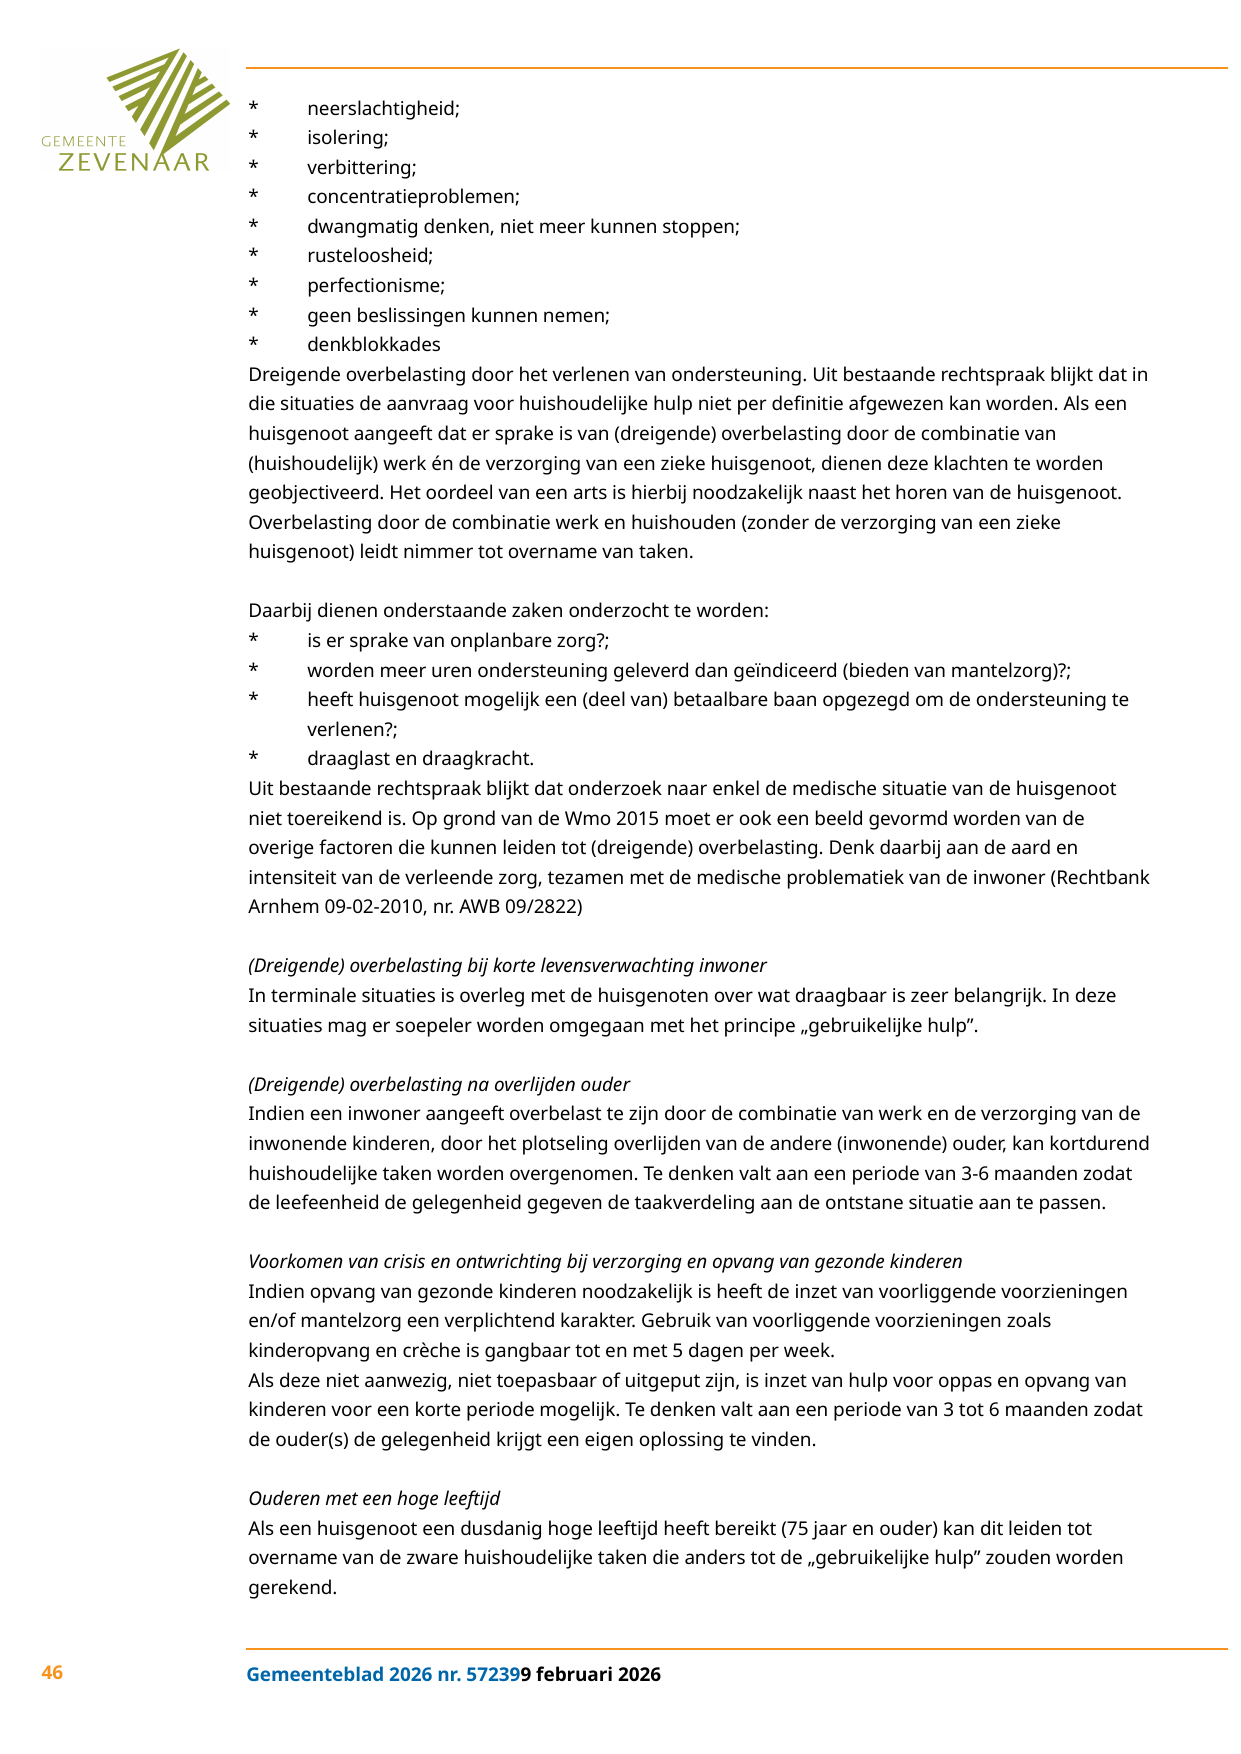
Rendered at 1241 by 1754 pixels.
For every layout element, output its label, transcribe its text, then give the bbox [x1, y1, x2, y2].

text Als deze niet aanwezig, niet toepasbaar of uitgeput zijn, is inzet van hulp voor oppas en opvang van kinderen voor een korte periode mogelijk. Te denken valt aan een periode van 3 tot 6 maanden zodat de ouder(s) de gelegenheid krijgt een eigen oplossing te vinden. [248, 1367, 1152, 1452]
text Daarbij dienen onderstaande zaken onderzocht te worden: [248, 598, 1152, 623]
list neerslachtigheid; [248, 95, 1152, 121]
text Als een huisgenoot een dusdanig hoge leeftijd heeft bereikt (75 jaar en ouder) kan dit leiden tot overname van de zware huishoudelijke taken die anders tot de „gebruikelijke hulp” zouden worden gerekend. [248, 1515, 1152, 1600]
text In terminale situaties is overleg met de huisgenoten over wat draagbaar is zeer belangrijk. In deze situaties mag er soepeler worden omgegaan met het principe „gebruikelijke hulp”. [248, 982, 1152, 1038]
list perfectionisme; [248, 272, 1152, 298]
list dwangmatig denken, niet meer kunnen stoppen; [248, 213, 1152, 239]
list is er sprake van onplanbare zorg?; [248, 627, 1152, 653]
text Indien opvang van gezonde kinderen noodzakelijk is heeft de inzet van voorliggende voorzieningen en/of mantelzorg een verplichtend karakter. Gebruik van voorliggende voorzieningen zoals kinderopvang en crèche is gangbaar tot en met 5 dagen per week. [248, 1278, 1152, 1363]
list isolering; [248, 124, 1152, 150]
list draaglast en draagkracht. [248, 746, 1152, 771]
text Indien een inwoner aangeeft overbelast te zijn door de combinatie van werk en de verzorging van de inwonende kinderen, door het plotseling overlijden van de andere (inwonende) ouder, kan kortdurend huishoudelijke taken worden overgenomen. Te denken valt aan een periode van 3-6 maanden zodat de leefeenheid de gelegenheid gegeven de taakverdeling aan de ontstane situatie aan te passen. [248, 1101, 1152, 1215]
list concentratieproblemen; [248, 183, 1152, 209]
list worden meer uren ondersteuning geleverd dan geïndiceerd (bieden van mantelzorg)?; [248, 657, 1152, 683]
list heeft huisgenoot mogelijk een (deel van) betaalbare baan opgezegd om de ondersteuning te verlenen?; [248, 686, 1152, 742]
list rusteloosheid; [248, 243, 1152, 268]
list geen beslissingen kunnen nemen; [248, 302, 1152, 328]
list verbittering; [248, 154, 1152, 180]
text (Dreigende) overbelasting na overlijden ouder [248, 1071, 1152, 1097]
text (Dreigende) overbelasting bij korte levensverwachting inwoner [248, 953, 1152, 978]
picture [41, 47, 231, 172]
text Dreigende overbelasting door het verlenen van ondersteuning. Uit bestaande rechtspraak blijkt dat in die situaties de aanvraag voor huishoudelijke hulp niet per definitie afgewezen kan worden. Als een huisgenoot aangeeft dat er sprake is van (dreigende) overbelasting door de combinatie van (huishoudelijk) werk én de verzorging van een zieke huisgenoot, dienen deze klachten te worden geobjectiveerd. Het oordeel van een arts is hierbij noodzakelijk naast het horen van de huisgenoot. Overbelasting door de combinatie werk en huishouden (zonder de verzorging van een zieke huisgenoot) leidt nimmer tot overname van taken. [248, 361, 1152, 564]
text Voorkomen van crisis en ontwrichting bij verzorging en opvang van gezonde kinderen [248, 1248, 1152, 1274]
text Uit bestaande rechtspraak blijkt dat onderzoek naar enkel de medische situatie van de huisgenoot niet toereikend is. Op grond van de Wmo 2015 moet er ook een beeld gevormd worden van de overige factoren die kunnen leiden tot (dreigende) overbelasting. Denk daarbij aan de aard en intensiteit van de verleende zorg, tezamen met de medische problematiek van de inwoner (Rechtbank Arnhem 09-02-2010, nr. AWB 09/2822) [248, 775, 1152, 919]
text Ouderen met een hoge leeftijd [248, 1485, 1152, 1511]
list denkblokkades [248, 331, 1152, 357]
